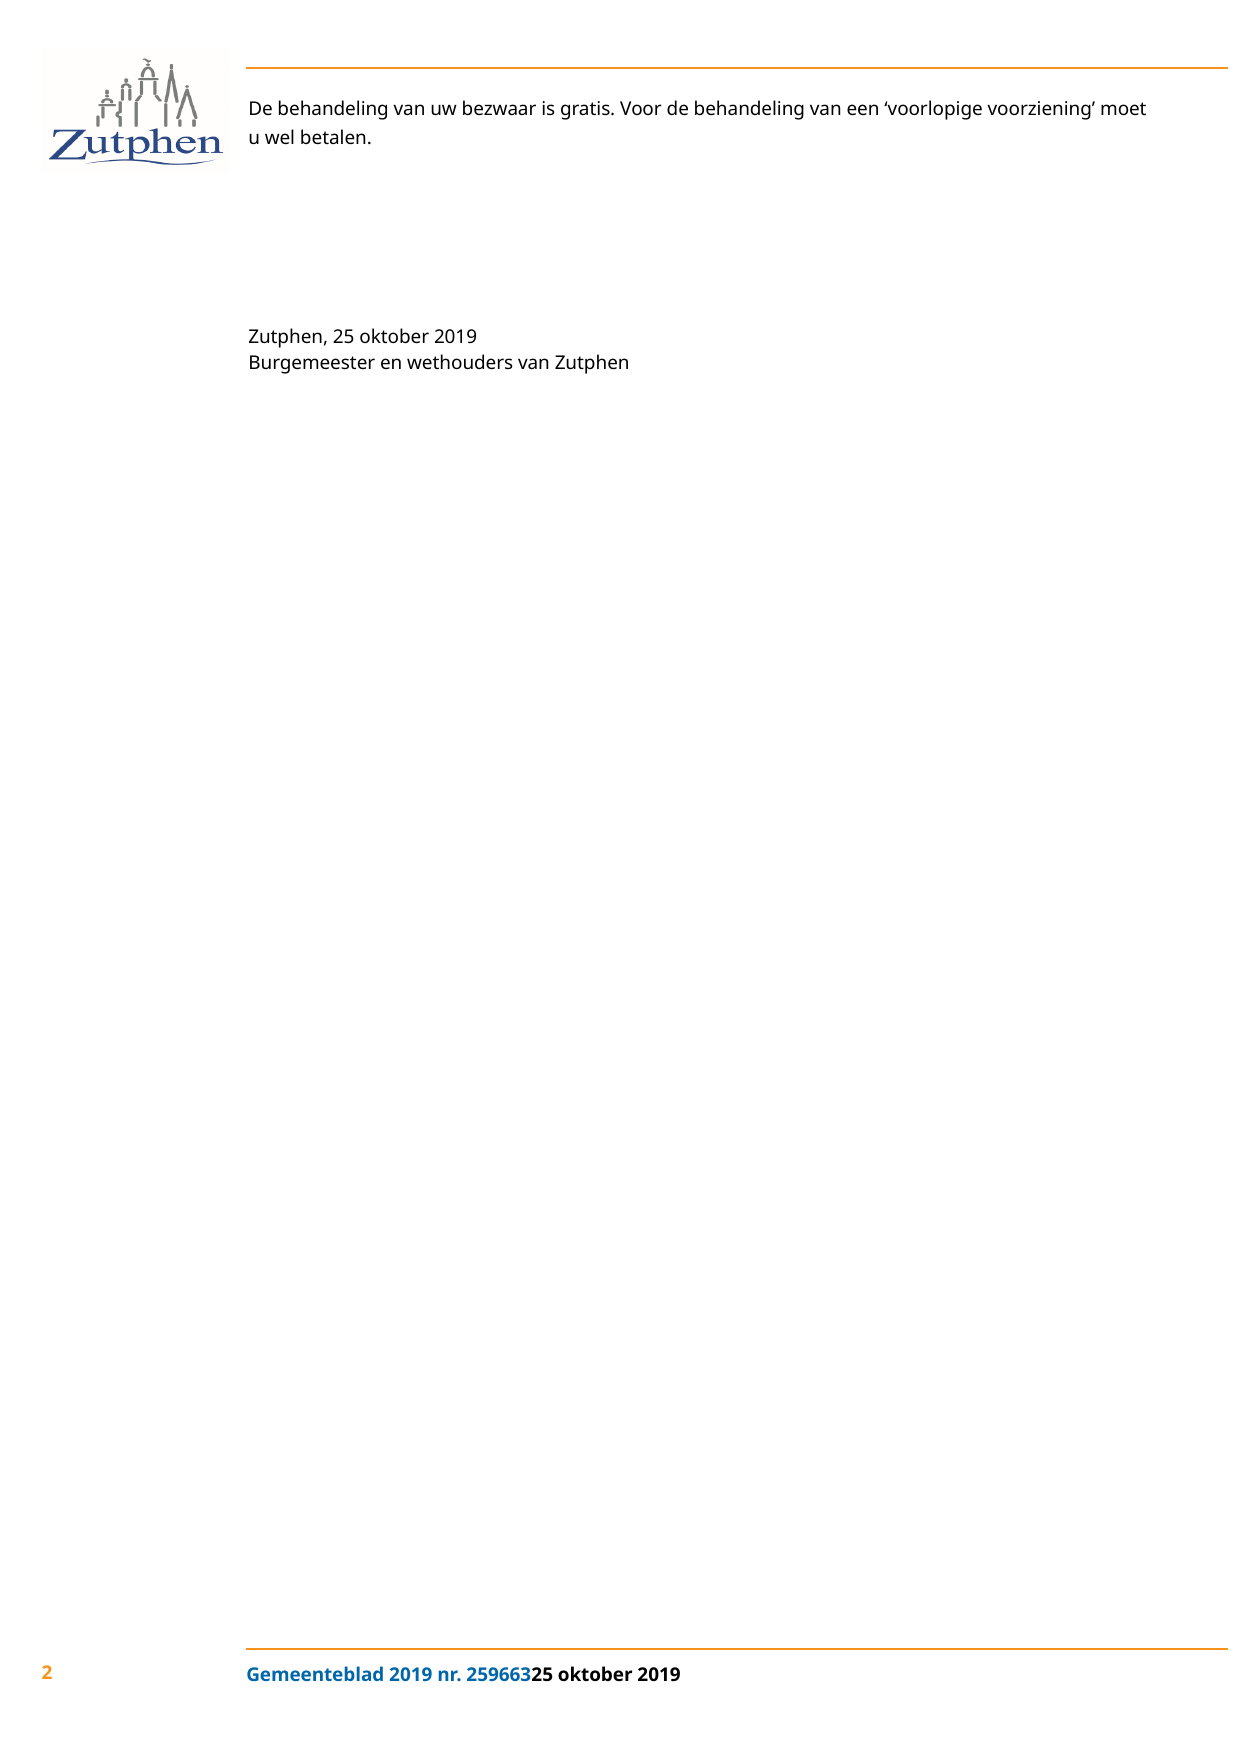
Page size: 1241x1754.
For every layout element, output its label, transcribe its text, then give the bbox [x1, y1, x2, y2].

text Burgemeester en wethouders van Zutphen [248, 349, 1152, 375]
text Zutphen, 25 oktober 2019 [248, 323, 1152, 349]
picture [41, 47, 231, 172]
text De behandeling van uw bezwaar is gratis. Voor de behandeling van een ‘voorlopige voorziening’ moet u wel betalen. [248, 95, 1152, 150]
